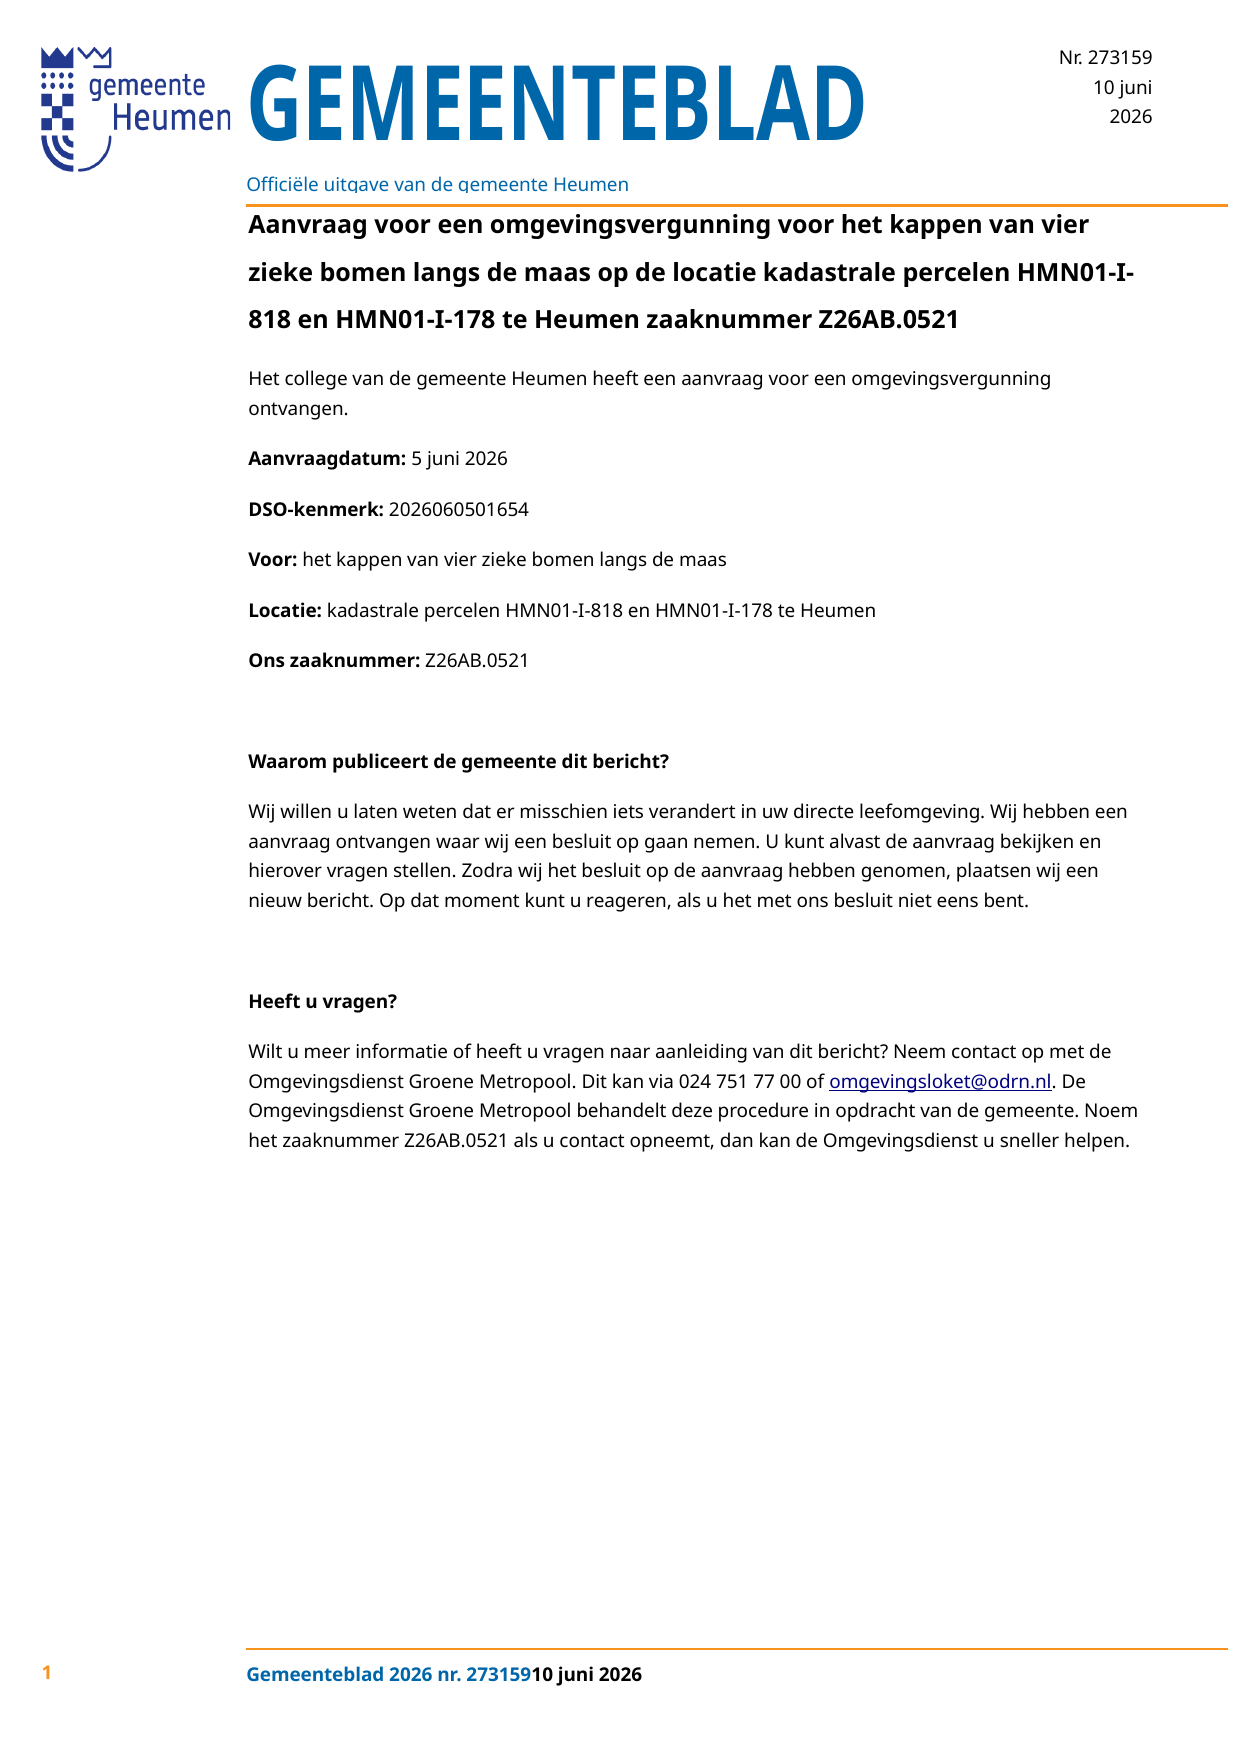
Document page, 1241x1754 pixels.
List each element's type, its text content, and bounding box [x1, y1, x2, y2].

text Heeft u vragen? [248, 988, 1152, 1014]
text Wilt u meer informatie of heeft u vragen naar aanleiding van dit bericht? Neem contact op met de Omgevingsdienst Groene Metropool. Dit kan via 024 751 77 00 of omgevingsloket@odrn.nl. De Omgevingsdienst Groene Metropool behandelt deze procedure in opdracht van de gemeente. Noem het zaaknummer Z26AB.0521 als u contact opneemt, dan kan de Omgevingsdienst u sneller helpen. [248, 1038, 1152, 1153]
text Aanvraag voor een omgevingsvergunning voor het kappen van vier zieke bomen langs de maas op de locatie kadastrale percelen HMN01-I-818 en HMN01-I-178 te Heumen zaaknummer Z26AB.0521 [248, 207, 1152, 336]
text Het college van de gemeente Heumen heeft een aanvraag voor een omgevingsvergunning ontvangen. [248, 366, 1152, 421]
text Ons zaaknummer: Z26AB.0521 [248, 647, 1152, 673]
text DSO-kenmerk: 2026060501654 [248, 496, 1152, 522]
text Aanvraagdatum: 5 juni 2026 [248, 446, 1152, 471]
picture [41, 47, 231, 172]
text Voor: het kappen van vier zieke bomen langs de maas [248, 546, 1152, 572]
text Waarom publiceert de gemeente dit bericht? [248, 748, 1152, 774]
text Wij willen u laten weten dat er misschien iets verandert in uw directe leefomgeving. Wij hebben een aanvraag ontvangen waar wij een besluit op gaan nemen. U kunt alvast de aanvraag bekijken en hierover vragen stellen. Zodra wij het besluit op de aanvraag hebben genomen, plaatsen wij een nieuw bericht. Op dat moment kunt u reageren, als u het met ons besluit niet eens bent. [248, 798, 1152, 913]
text Locatie: kadastrale percelen HMN01-I-818 en HMN01-I-178 te Heumen [248, 597, 1152, 622]
